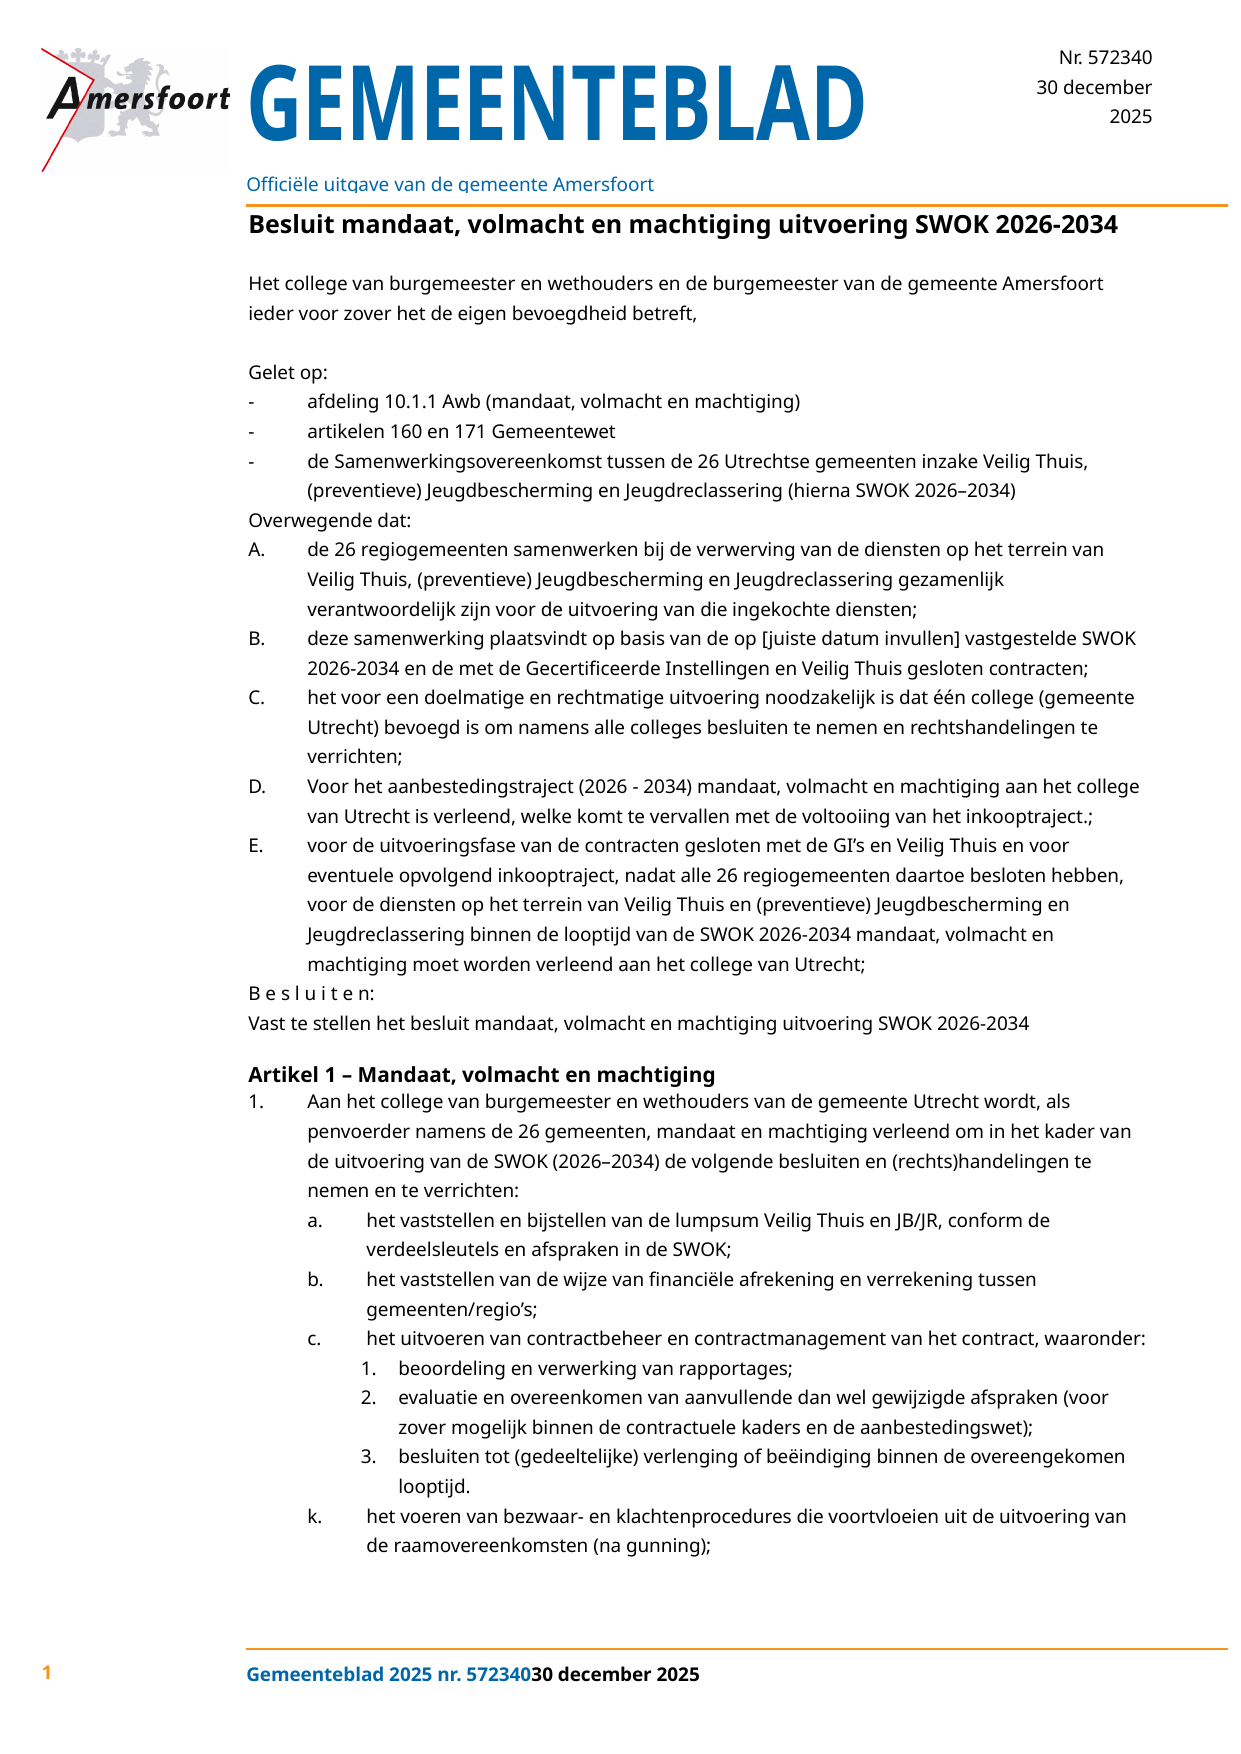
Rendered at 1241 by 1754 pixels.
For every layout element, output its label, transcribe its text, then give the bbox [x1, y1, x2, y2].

text B e s l u i t e n: [248, 980, 1152, 1006]
list beoordeling en verwerking van rapportages; [361, 1355, 1152, 1381]
text Artikel 1 – Mandaat, volmacht en machtiging [248, 1060, 1152, 1089]
list het voeren van bezwaar- en klachtenprocedures die voortvloeien uit de uitvoering van de raamovereenkomsten (na gunning); [307, 1503, 1152, 1558]
list deze samenwerking plaatsvindt op basis van de op [juiste datum invullen] vastgestelde SWOK 2026-2034 en de met de Gecertificeerde Instellingen en Veilig Thuis gesloten contracten; [248, 625, 1152, 681]
text Overwegende dat: [248, 507, 1152, 533]
list voor de uitvoeringsfase van de contracten gesloten met de GI’s en Veilig Thuis en voor eventuele opvolgend inkooptraject, nadat alle 26 regiogemeenten daartoe besloten hebben, voor de diensten op het terrein van Veilig Thuis en (preventieve) Jeugdbescherming en Jeugdreclassering binnen de looptijd van de SWOK 2026-2034 mandaat, volmacht en machtiging moet worden verleend aan het college van Utrecht; [248, 832, 1152, 976]
list het vaststellen van de wijze van financiële afrekening en verrekening tussen gemeenten/regio’s; [307, 1266, 1152, 1322]
text Het college van burgemeester en wethouders en de burgemeester van de gemeente Amersfoort ieder voor zover het de eigen bevoegdheid betreft, [248, 270, 1152, 326]
text Gelet op: [248, 359, 1152, 385]
list afdeling 10.1.1 Awb (mandaat, volmacht en machtiging) [248, 389, 1152, 414]
list artikelen 160 en 171 Gemeentewet [248, 418, 1152, 444]
list het vaststellen en bijstellen van de lumpsum Veilig Thuis en JB/JR, conform de verdeelsleutels en afspraken in de SWOK; [307, 1207, 1152, 1262]
list Voor het aanbestedingstraject (2026 - 2034) mandaat, volmacht en machtiging aan het college van Utrecht is verleend, welke komt te vervallen met de voltooiing van het inkooptraject.; [248, 773, 1152, 828]
list Aan het college van burgemeester en wethouders van de gemeente Utrecht wordt, als penvoerder namens de 26 gemeenten, mandaat en machtiging verleend om in het kader van de uitvoering van de SWOK (2026–2034) de volgende besluiten en (rechts)handelingen te nemen en te verrichten: [248, 1089, 1152, 1203]
text Besluit mandaat, volmacht en machtiging uitvoering SWOK 2026-2034 [248, 207, 1152, 241]
picture [41, 47, 231, 172]
list de 26 regiogemeenten samenwerken bij de verwerving van de diensten op het terrein van Veilig Thuis, (preventieve) Jeugdbescherming en Jeugdreclassering gezamenlijk verantwoordelijk zijn voor de uitvoering van die ingekochte diensten; [248, 537, 1152, 621]
list de Samenwerkingsovereenkomst tussen de 26 Utrechtse gemeenten inzake Veilig Thuis, (preventieve) Jeugdbescherming en Jeugdreclassering (hierna SWOK 2026–2034) [248, 448, 1152, 503]
list het uitvoeren van contractbeheer en contractmanagement van het contract, waaronder: [307, 1325, 1152, 1351]
list besluiten tot (gedeeltelijke) verlenging of beëindiging binnen de overeengekomen looptijd. [361, 1444, 1152, 1499]
list het voor een doelmatige en rechtmatige uitvoering noodzakelijk is dat één college (gemeente Utrecht) bevoegd is om namens alle colleges besluiten te nemen en rechtshandelingen te verrichten; [248, 684, 1152, 769]
text Vast te stellen het besluit mandaat, volmacht en machtiging uitvoering SWOK 2026-2034 [248, 1010, 1152, 1036]
list evaluatie en overeenkomen van aanvullende dan wel gewijzigde afspraken (voor zover mogelijk binnen de contractuele kaders en de aanbestedingswet); [361, 1384, 1152, 1440]
